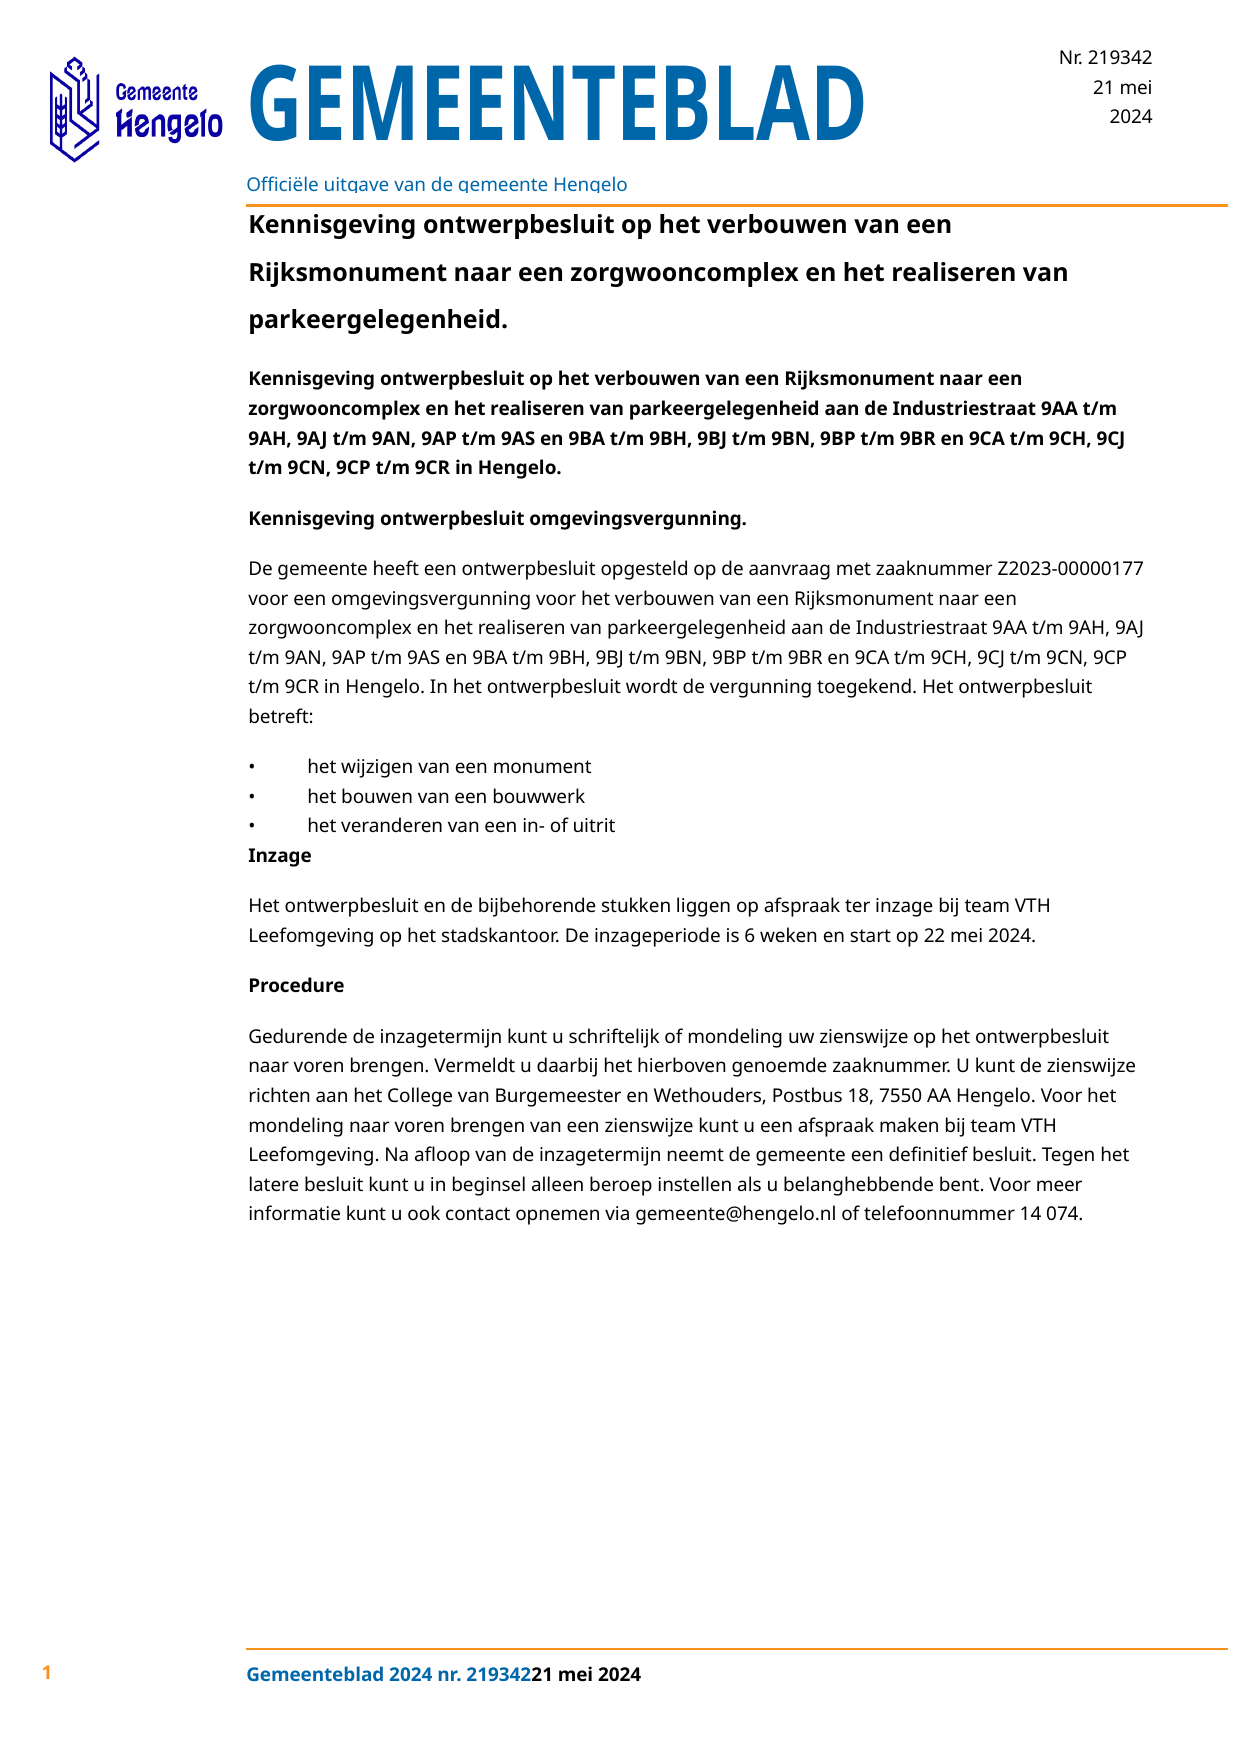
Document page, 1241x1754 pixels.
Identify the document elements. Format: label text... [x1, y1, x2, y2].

text Procedure [248, 973, 1152, 998]
text Het ontwerpbesluit en de bijbehorende stukken liggen op afspraak ter inzage bij team VTH Leefomgeving op het stadskantoor. De inzageperiode is 6 weken en start op 22 mei 2024. [248, 893, 1152, 948]
text Gedurende de inzagetermijn kunt u schriftelijk of mondeling uw zienswijze op het ontwerpbesluit naar voren brengen. Vermeldt u daarbij het hierboven genoemde zaaknummer. U kunt de zienswijze richten aan het College van Burgemeester en Wethouders, Postbus 18, 7550 AA Hengelo. Voor het mondeling naar voren brengen van een zienswijze kunt u een afspraak maken bij team VTH Leefomgeving. Na afloop van de inzagetermijn neemt de gemeente een definitief besluit. Tegen het latere besluit kunt u in beginsel alleen beroep instellen als u belanghebbende bent. Voor meer informatie kunt u ook contact opnemen via gemeente@hengelo.nl of telefoonnummer 14 074. [248, 1023, 1152, 1226]
picture [41, 47, 231, 172]
list het veranderen van een in- of uitrit [248, 813, 1152, 838]
text De gemeente heeft een ontwerpbesluit opgesteld op de aanvraag met zaaknummer Z2023-00000177 voor een omgevingsvergunning voor het verbouwen van een Rijksmonument naar een zorgwooncomplex en het realiseren van parkeergelegenheid aan de Industriestraat 9AA t/m 9AH, 9AJ t/m 9AN, 9AP t/m 9AS en 9BA t/m 9BH, 9BJ t/m 9BN, 9BP t/m 9BR en 9CA t/m 9CH, 9CJ t/m 9CN, 9CP t/m 9CR in Hengelo. In het ontwerpbesluit wordt de vergunning toegekend. Het ontwerpbesluit betreft: [248, 555, 1152, 729]
text Inzage [248, 842, 1152, 868]
text Kennisgeving ontwerpbesluit op het verbouwen van een Rijksmonument naar een zorgwooncomplex en het realiseren van parkeergelegenheid. [248, 207, 1152, 336]
text Kennisgeving ontwerpbesluit op het verbouwen van een Rijksmonument naar een zorgwooncomplex en het realiseren van parkeergelegenheid aan de Industriestraat 9AA t/m 9AH, 9AJ t/m 9AN, 9AP t/m 9AS en 9BA t/m 9BH, 9BJ t/m 9BN, 9BP t/m 9BR en 9CA t/m 9CH, 9CJ t/m 9CN, 9CP t/m 9CR in Hengelo. [248, 366, 1152, 480]
text Kennisgeving ontwerpbesluit omgevingsvergunning. [248, 505, 1152, 530]
list het wijzigen van een monument [248, 753, 1152, 779]
list het bouwen van een bouwwerk [248, 783, 1152, 809]
